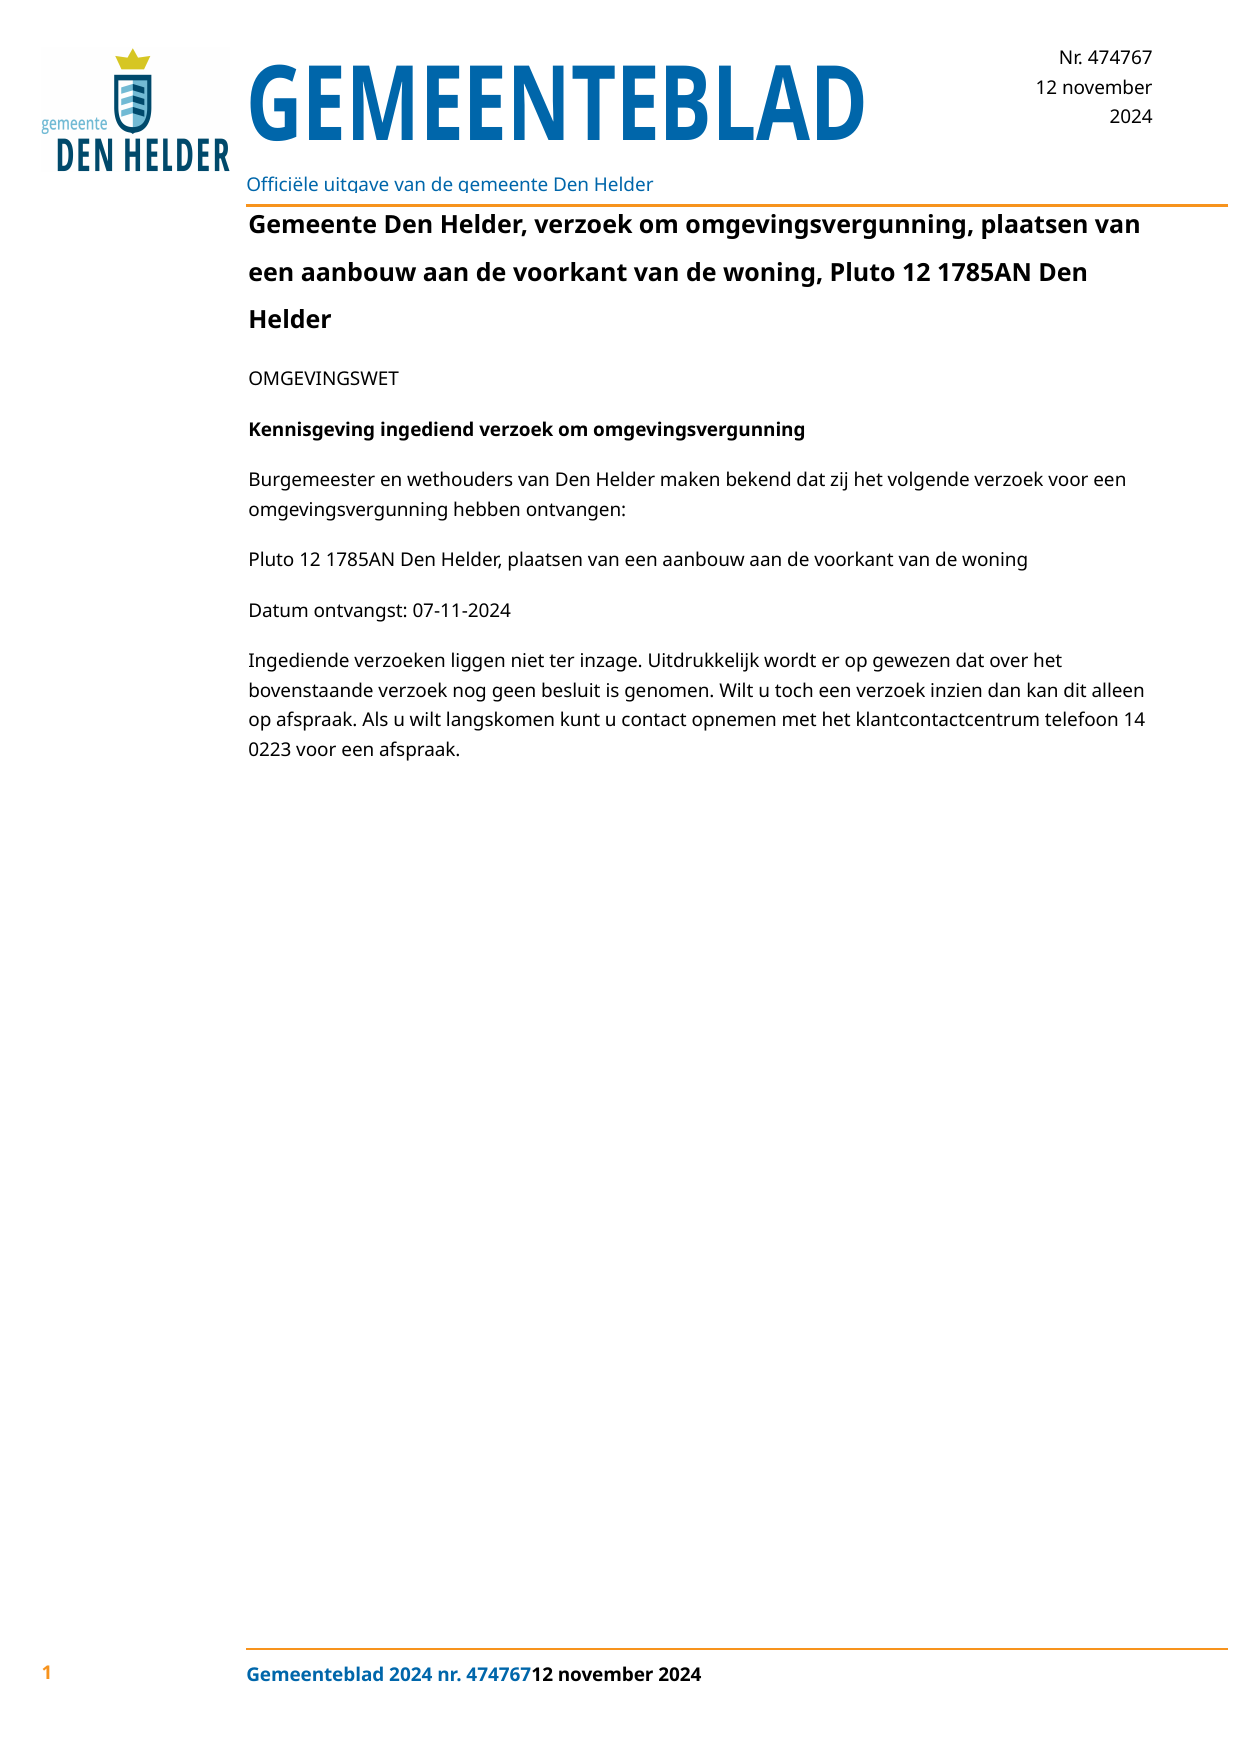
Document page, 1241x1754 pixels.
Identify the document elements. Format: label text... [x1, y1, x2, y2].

text Burgemeester en wethouders van Den Helder maken bekend dat zij het volgende verzoek voor een omgevingsvergunning hebben ontvangen: [248, 466, 1152, 522]
picture [130, 157, 135, 172]
text OMGEVINGSWET [248, 366, 1152, 391]
text Datum ontvangst: 07-11-2024 [248, 597, 1152, 622]
picture [100, 154, 106, 172]
text Ingediende verzoeken liggen niet ter inzage. Uitdrukkelijk wordt er op gewezen dat over het bovenstaande verzoek nog geen besluit is genomen. Wilt u toch een verzoek inzien dan kan dit alleen op afspraak. Als u wilt langskomen kunt u contact opnemen met het klantcontactcentrum telefoon 14 0223 voor een afspraak. [248, 647, 1152, 762]
text Kennisgeving ingediend verzoek om omgevingsvergunning [248, 416, 1152, 442]
text Gemeente Den Helder, verzoek om omgevingsvergunning, plaatsen van een aanbouw aan de voorkant van de woning, Pluto 12 1785AN Den Helder [248, 207, 1152, 336]
picture [220, 160, 224, 172]
text Pluto 12 1785AN Den Helder, plaatsen van een aanbouw aan de voorkant van de woning [248, 546, 1152, 572]
picture [182, 144, 187, 165]
picture [63, 144, 68, 165]
picture [41, 47, 231, 172]
